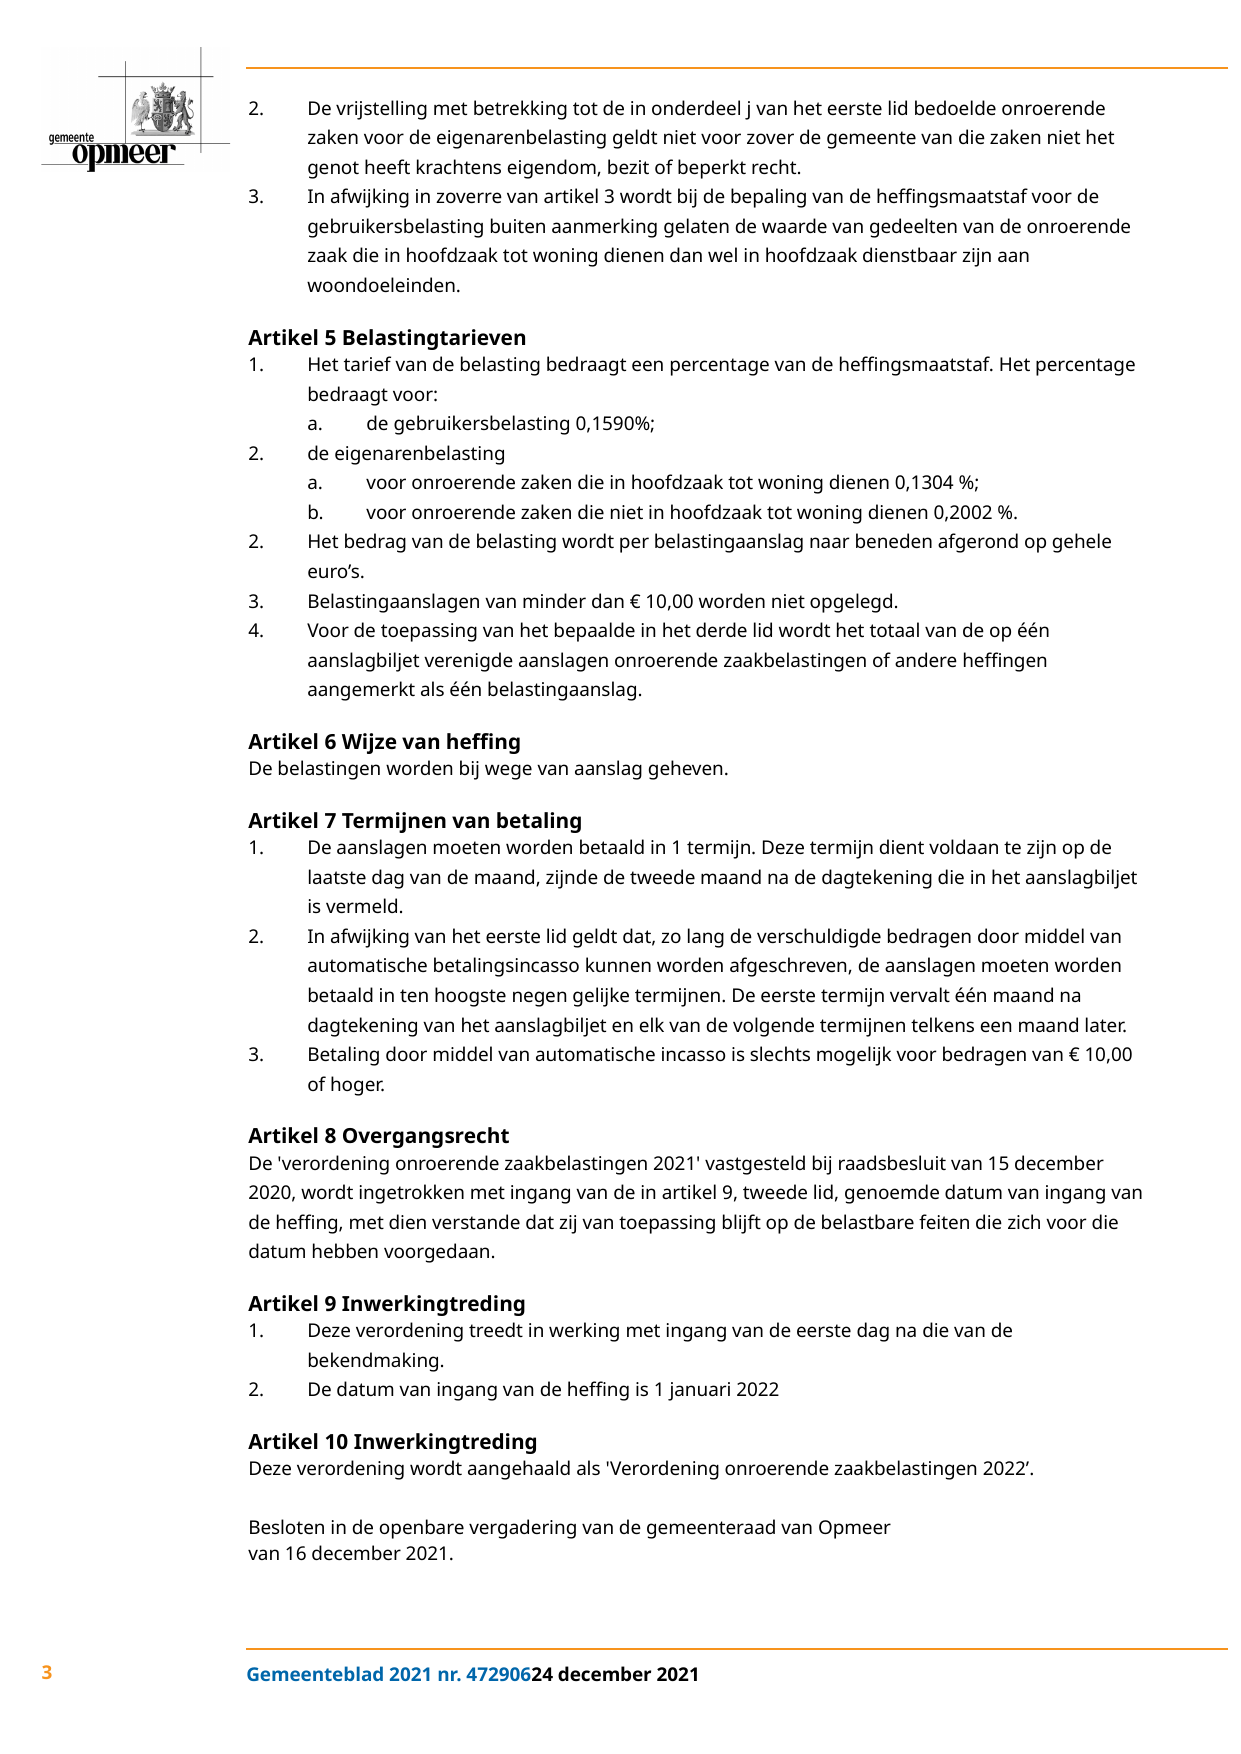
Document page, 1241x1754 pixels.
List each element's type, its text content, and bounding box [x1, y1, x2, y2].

text Artikel 6 Wijze van heffing [248, 727, 1152, 755]
text De 'verordening onroerende zaakbelastingen 2021' vastgesteld bij raadsbesluit van 15 december 2020, wordt ingetrokken met ingang van de in artikel 9, tweede lid, genoemde datum van ingang van de heffing, met dien verstande dat zij van toepassing blijft op de belastbare feiten die zich voor die datum hebben voorgedaan. [248, 1150, 1152, 1264]
list Het bedrag van de belasting wordt per belastingaanslag naar beneden afgerond op gehele euro’s. [248, 529, 1152, 584]
list De vrijstelling met betrekking tot de in onderdeel j van het eerste lid bedoelde onroerende zaken voor de eigenarenbelasting geldt niet voor zover de gemeente van die zaken niet het genot heeft krachtens eigendom, bezit of beperkt recht. [248, 95, 1152, 180]
picture [41, 47, 231, 172]
list In afwijking in zoverre van artikel 3 wordt bij de bepaling van de heffingsmaatstaf voor de gebruikersbelasting buiten aanmerking gelaten de waarde van gedeelten van de onroerende zaak die in hoofdzaak tot woning dienen dan wel in hoofdzaak dienstbaar zijn aan woondoeleinden. [248, 183, 1152, 298]
list de eigenarenbelasting [248, 440, 1152, 466]
list Betaling door middel van automatische incasso is slechts mogelijk voor bedragen van € 10,00 of hoger. [248, 1041, 1152, 1097]
list Belastingaanslagen van minder dan € 10,00 worden niet opgelegd. [248, 588, 1152, 613]
text Artikel 8 Overgangsrecht [248, 1121, 1152, 1150]
list De aanslagen moeten worden betaald in 1 termijn. Deze termijn dient voldaan te zijn op de laatste dag van de maand, zijnde de tweede maand na de dagtekening die in het aanslagbiljet is vermeld. [248, 834, 1152, 919]
text Artikel 7 Termijnen van betaling [248, 806, 1152, 834]
text Artikel 10 Inwerkingtreding [248, 1427, 1152, 1455]
list De datum van ingang van de heffing is 1 januari 2022 [248, 1377, 1152, 1402]
list de gebruikersbelasting 0,1590%; [307, 410, 1152, 436]
text van 16 december 2021. [248, 1540, 1152, 1566]
list In afwijking van het eerste lid geldt dat, zo lang de verschuldigde bedragen door middel van automatische betalingsincasso kunnen worden afgeschreven, de aanslagen moeten worden betaald in ten hoogste negen gelijke termijnen. De eerste termijn vervalt één maand na dagtekening van het aanslagbiljet en elk van de volgende termijnen telkens een maand later. [248, 923, 1152, 1037]
list Deze verordening treedt in werking met ingang van de eerste dag na die van de bekendmaking. [248, 1317, 1152, 1373]
text Besloten in de openbare vergadering van de gemeenteraad van Opmeer [248, 1514, 1152, 1540]
list voor onroerende zaken die in hoofdzaak tot woning dienen 0,1304 %; [307, 469, 1152, 495]
list voor onroerende zaken die niet in hoofdzaak tot woning dienen 0,2002 %. [307, 499, 1152, 525]
text De belastingen worden bij wege van aanslag geheven. [248, 755, 1152, 781]
text Artikel 9 Inwerkingtreding [248, 1289, 1152, 1317]
list Voor de toepassing van het bepaalde in het derde lid wordt het totaal van de op één aanslagbiljet verenigde aanslagen onroerende zaakbelastingen of andere heffingen aangemerkt als één belastingaanslag. [248, 617, 1152, 702]
text Deze verordening wordt aangehaald als 'Verordening onroerende zaakbelastingen 2022’. [248, 1455, 1152, 1481]
text Artikel 5 Belastingtarieven [248, 323, 1152, 351]
list Het tarief van de belasting bedraagt een percentage van de heffingsmaatstaf. Het percentage bedraagt voor: [248, 351, 1152, 406]
